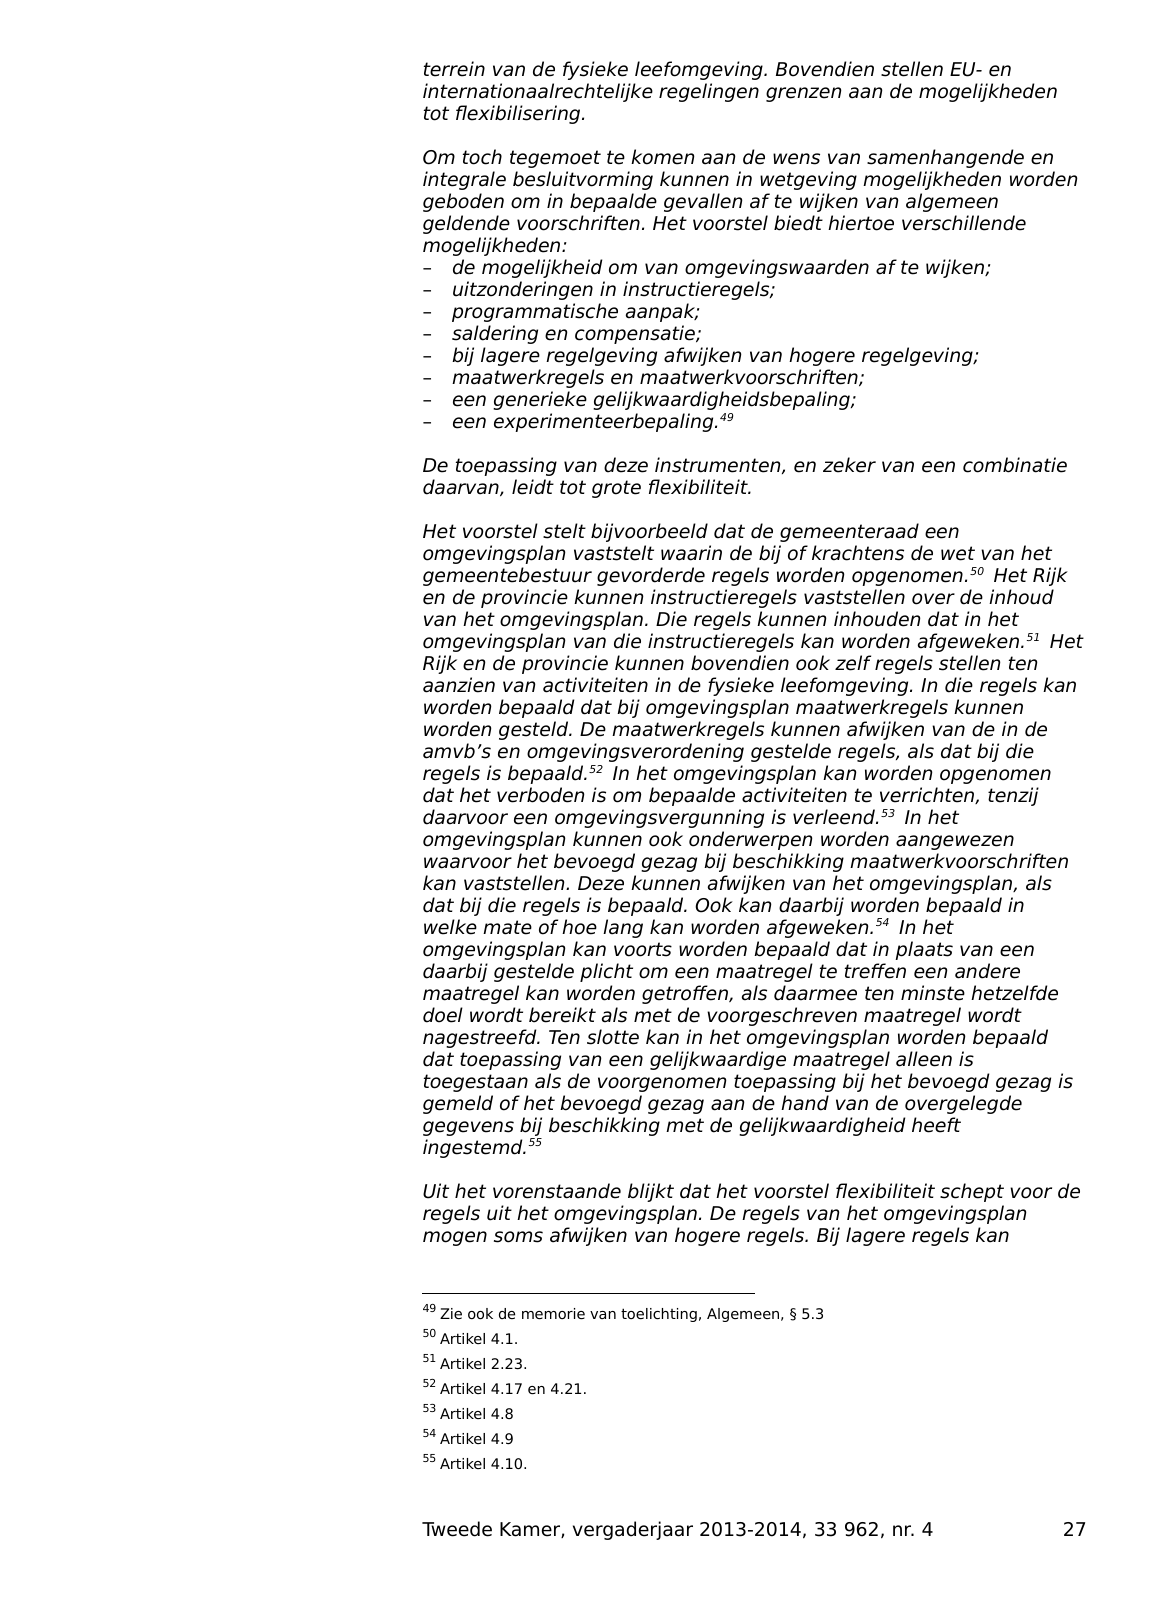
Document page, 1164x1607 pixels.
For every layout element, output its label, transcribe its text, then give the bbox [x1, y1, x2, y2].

text Artikel 4.17 en 4.21. [422, 1377, 1087, 1399]
text – een experimenteerbepaling. [422, 411, 1087, 433]
text Het voorstel stelt bijvoorbeeld dat de gemeenteraad een omgevingsplan vaststelt waarin de bij of krachtens de wet van het gemeentebestuur gevorderde regels worden opgenomen. Het Rijk en de provincie kunnen instructieregels vaststellen over de inhoud van het omgevingsplan. Die regels kunnen inhouden dat in het omgevingsplan van die instructieregels kan worden afgeweken. Het Rijk en de provincie kunnen bovendien ook zelf regels stellen ten aanzien van activiteiten in de fysieke leefomgeving. In die regels kan worden bepaald dat bij omgevingsplan maatwerkregels kunnen worden gesteld. De maatwerkregels kunnen afwijken van de in de amvb’s en omgevingsverordening gestelde regels, als dat bij die regels is bepaald. In het omgevingsplan kan worden opgenomen dat het verboden is om bepaalde activiteiten te verrichten, tenzij daarvoor een omgevingsvergunning is verleend. In het omgevingsplan kunnen ook onderwerpen worden aangewezen waarvoor het bevoegd gezag bij beschikking maatwerkvoorschriften kan vaststellen. Deze kunnen afwijken van het omgevingsplan, als dat bij die regels is bepaald. Ook kan daarbij worden bepaald in welke mate of hoe lang kan worden afgeweken. In het omgevingsplan kan voorts worden bepaald dat in plaats van een daarbij gestelde plicht om een maatregel te treffen een andere maatregel kan worden getroffen, als daarmee ten minste hetzelfde doel wordt bereikt als met de voorgeschreven maatregel wordt nagestreefd. Ten slotte kan in het omgevingsplan worden bepaald dat toepassing van een gelijkwaardige maatregel alleen is toegestaan als de voorgenomen toepassing bij het bevoegd gezag is gemeld of het bevoegd gezag aan de hand van de overgelegde gegevens bij beschikking met de gelijkwaardigheid heeft ingestemd. [422, 521, 1087, 1159]
text – uitzonderingen in instructieregels; [422, 279, 1087, 301]
text – bij lagere regelgeving afwijken van hogere regelgeving; [422, 345, 1087, 367]
text De toepassing van deze instrumenten, en zeker van een combinatie daarvan, leidt tot grote flexibiliteit. [422, 455, 1087, 499]
text – programmatische aanpak; [422, 301, 1087, 323]
text Artikel 4.9 [422, 1427, 1087, 1449]
text – saldering en compensatie; [422, 323, 1087, 345]
text Artikel 2.23. [422, 1352, 1087, 1374]
text Artikel 4.1. [422, 1327, 1087, 1349]
text Artikel 4.8 [422, 1402, 1087, 1424]
text terrein van de fysieke leefomgeving. Bovendien stellen EU- en internationaalrechtelijke regelingen grenzen aan de mogelijkheden tot flexibilisering. [422, 59, 1087, 125]
text – een generieke gelijkwaardigheidsbepaling; [422, 389, 1087, 411]
text – de mogelijkheid om van omgevingswaarden af te wijken; [422, 257, 1087, 279]
text Om toch tegemoet te komen aan de wens van samenhangende en integrale besluitvorming kunnen in wetgeving mogelijkheden worden geboden om in bepaalde gevallen af te wijken van algemeen geldende voorschriften. Het voorstel biedt hiertoe verschillende mogelijkheden: [422, 147, 1087, 257]
text – maatwerkregels en maatwerkvoorschriften; [422, 367, 1087, 389]
text Artikel 4.10. [422, 1452, 1087, 1474]
text Uit het vorenstaande blijkt dat het voorstel flexibiliteit schept voor de regels uit het omgevingsplan. De regels van het omgevingsplan mogen soms afwijken van hogere regels. Bij lagere regels kan [422, 1181, 1087, 1247]
text Zie ook de memorie van toelichting, Algemeen, § 5.3 [422, 1302, 1087, 1324]
